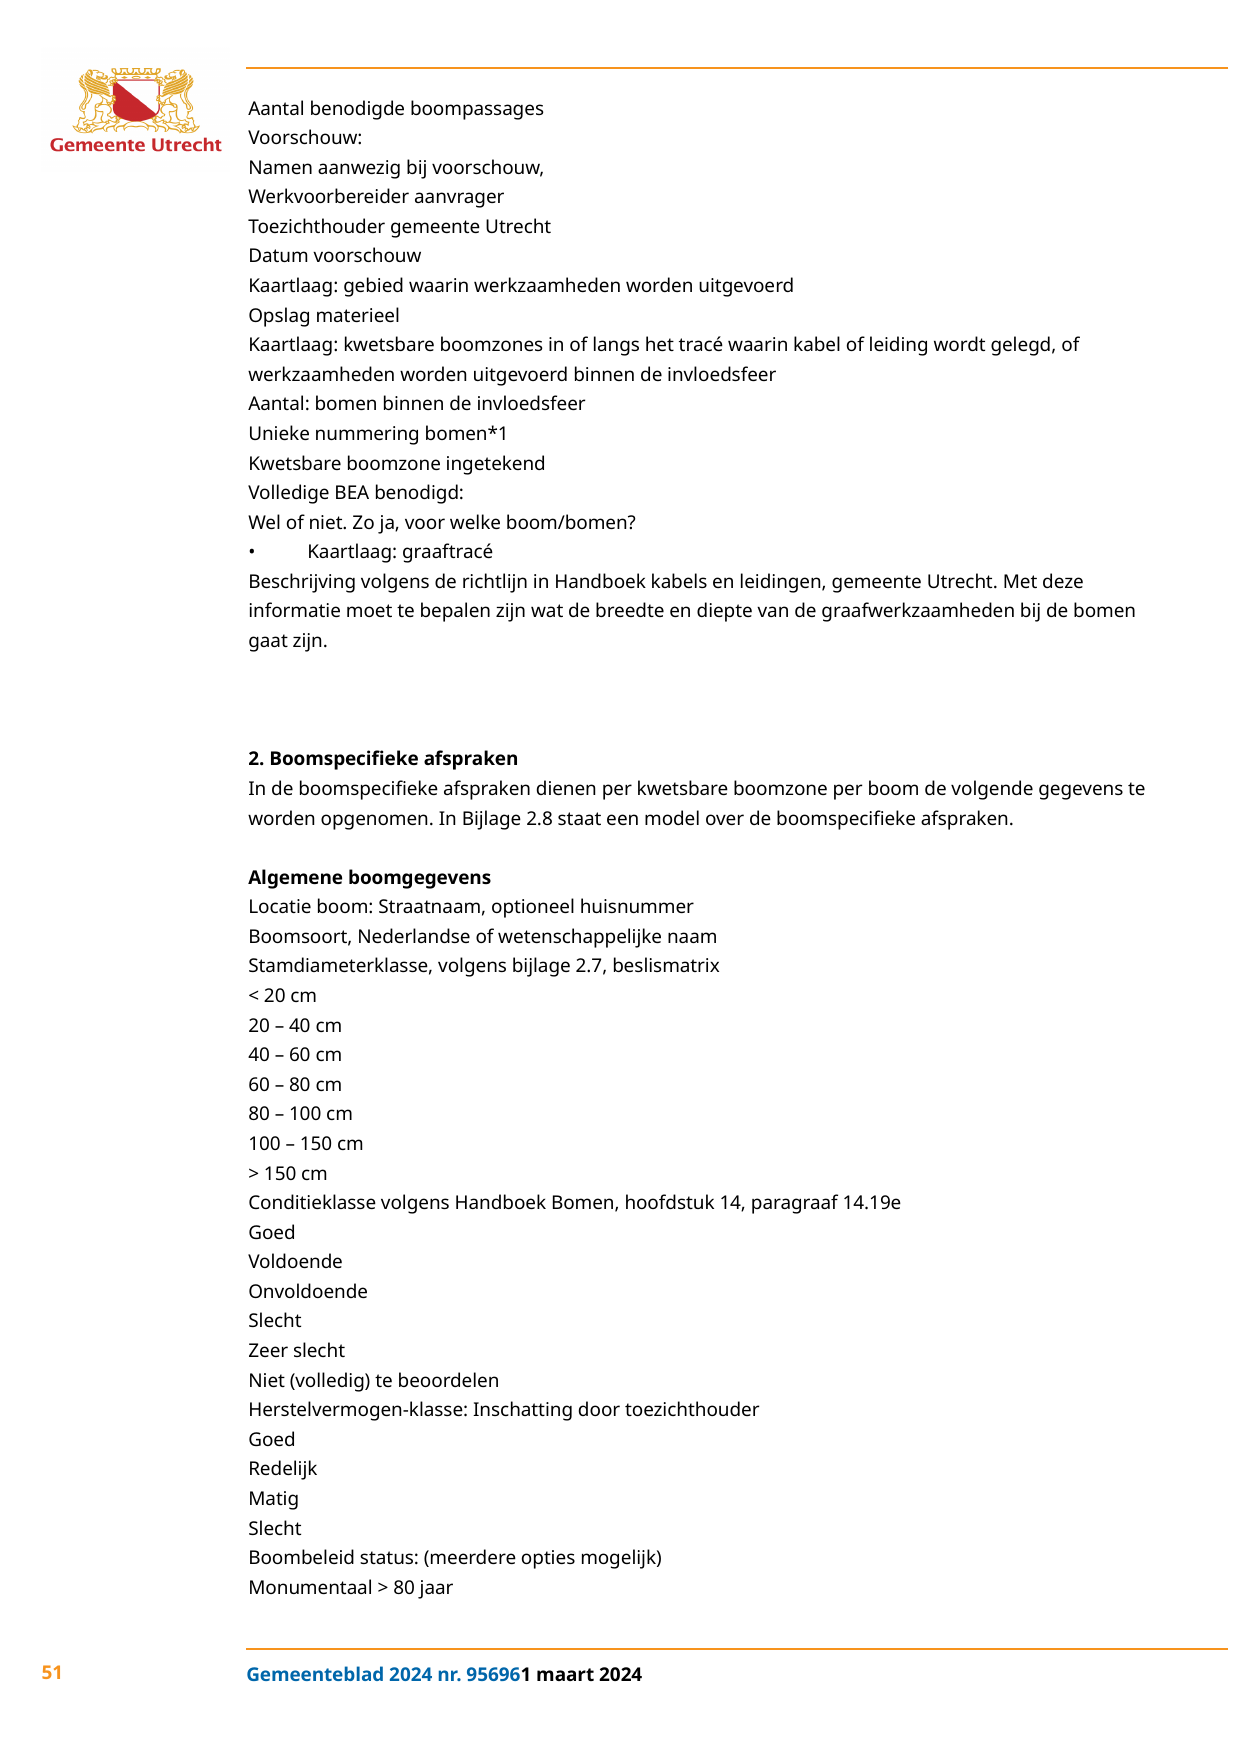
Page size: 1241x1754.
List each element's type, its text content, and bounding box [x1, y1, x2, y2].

text Zeer slecht [248, 1337, 1152, 1363]
text Redelijk [248, 1456, 1152, 1481]
text Niet (volledig) te beoordelen [248, 1367, 1152, 1393]
text < 20 cm [248, 982, 1152, 1008]
text Kaartlaag: gebied waarin werkzaamheden worden uitgevoerd [248, 272, 1152, 298]
text Slecht [248, 1515, 1152, 1541]
text Wel of niet. Zo ja, voor welke boom/bomen? [248, 509, 1152, 535]
text Monumentaal > 80 jaar [248, 1574, 1152, 1600]
text Werkvoorbereider aanvrager [248, 183, 1152, 209]
text Volledige BEA benodigd: [248, 479, 1152, 505]
text Onvoldoende [248, 1278, 1152, 1304]
text Goed [248, 1426, 1152, 1452]
text Kwetsbare boomzone ingetekend [248, 450, 1152, 476]
text 40 – 60 cm [248, 1041, 1152, 1067]
text Beschrijving volgens de richtlijn in Handboek kabels en leidingen, gemeente Utrecht. Met deze informatie moet te bepalen zijn wat de breedte en diepte van de graafwerkzaamheden bij de bomen gaat zijn. [248, 568, 1152, 653]
text Toezichthouder gemeente Utrecht [248, 213, 1152, 239]
text Boombeleid status: (meerdere opties mogelijk) [248, 1544, 1152, 1570]
text In de boomspecifieke afspraken dienen per kwetsbare boomzone per boom de volgende gegevens te worden opgenomen. In Bijlage 2.8 staat een model over de boomspecifieke afspraken. [248, 775, 1152, 831]
text Unieke nummering bomen*1 [248, 420, 1152, 446]
text Stamdiameterklasse, volgens bijlage 2.7, beslismatrix [248, 953, 1152, 978]
text Locatie boom: Straatnaam, optioneel huisnummer [248, 893, 1152, 919]
text Conditieklasse volgens Handboek Bomen, hoofdstuk 14, paragraaf 14.19e [248, 1189, 1152, 1215]
text 60 – 80 cm [248, 1071, 1152, 1097]
text Slecht [248, 1308, 1152, 1333]
text Boomsoort, Nederlandse of wetenschappelijke naam [248, 923, 1152, 949]
text Goed [248, 1219, 1152, 1245]
text Datum voorschouw [248, 243, 1152, 268]
text Algemene boomgegevens [248, 864, 1152, 890]
text Aantal: bomen binnen de invloedsfeer [248, 391, 1152, 416]
text Voldoende [248, 1248, 1152, 1274]
text Voorschouw: [248, 124, 1152, 150]
text > 150 cm [248, 1160, 1152, 1186]
text Matig [248, 1485, 1152, 1511]
text Herstelvermogen-klasse: Inschatting door toezichthouder [248, 1396, 1152, 1422]
text Opslag materieel [248, 302, 1152, 328]
text 2. Boomspecifieke afspraken [248, 746, 1152, 771]
text Kaartlaag: kwetsbare boomzones in of langs het tracé waarin kabel of leiding wordt gelegd, of werkzaamheden worden uitgevoerd binnen de invloedsfeer [248, 331, 1152, 387]
text 80 – 100 cm [248, 1101, 1152, 1126]
text Namen aanwezig bij voorschouw, [248, 154, 1152, 180]
text Aantal benodigde boompassages [248, 95, 1152, 121]
picture [41, 47, 231, 172]
text 20 – 40 cm [248, 1012, 1152, 1038]
list Kaartlaag: graaftracé [248, 538, 1152, 564]
text 100 – 150 cm [248, 1130, 1152, 1156]
